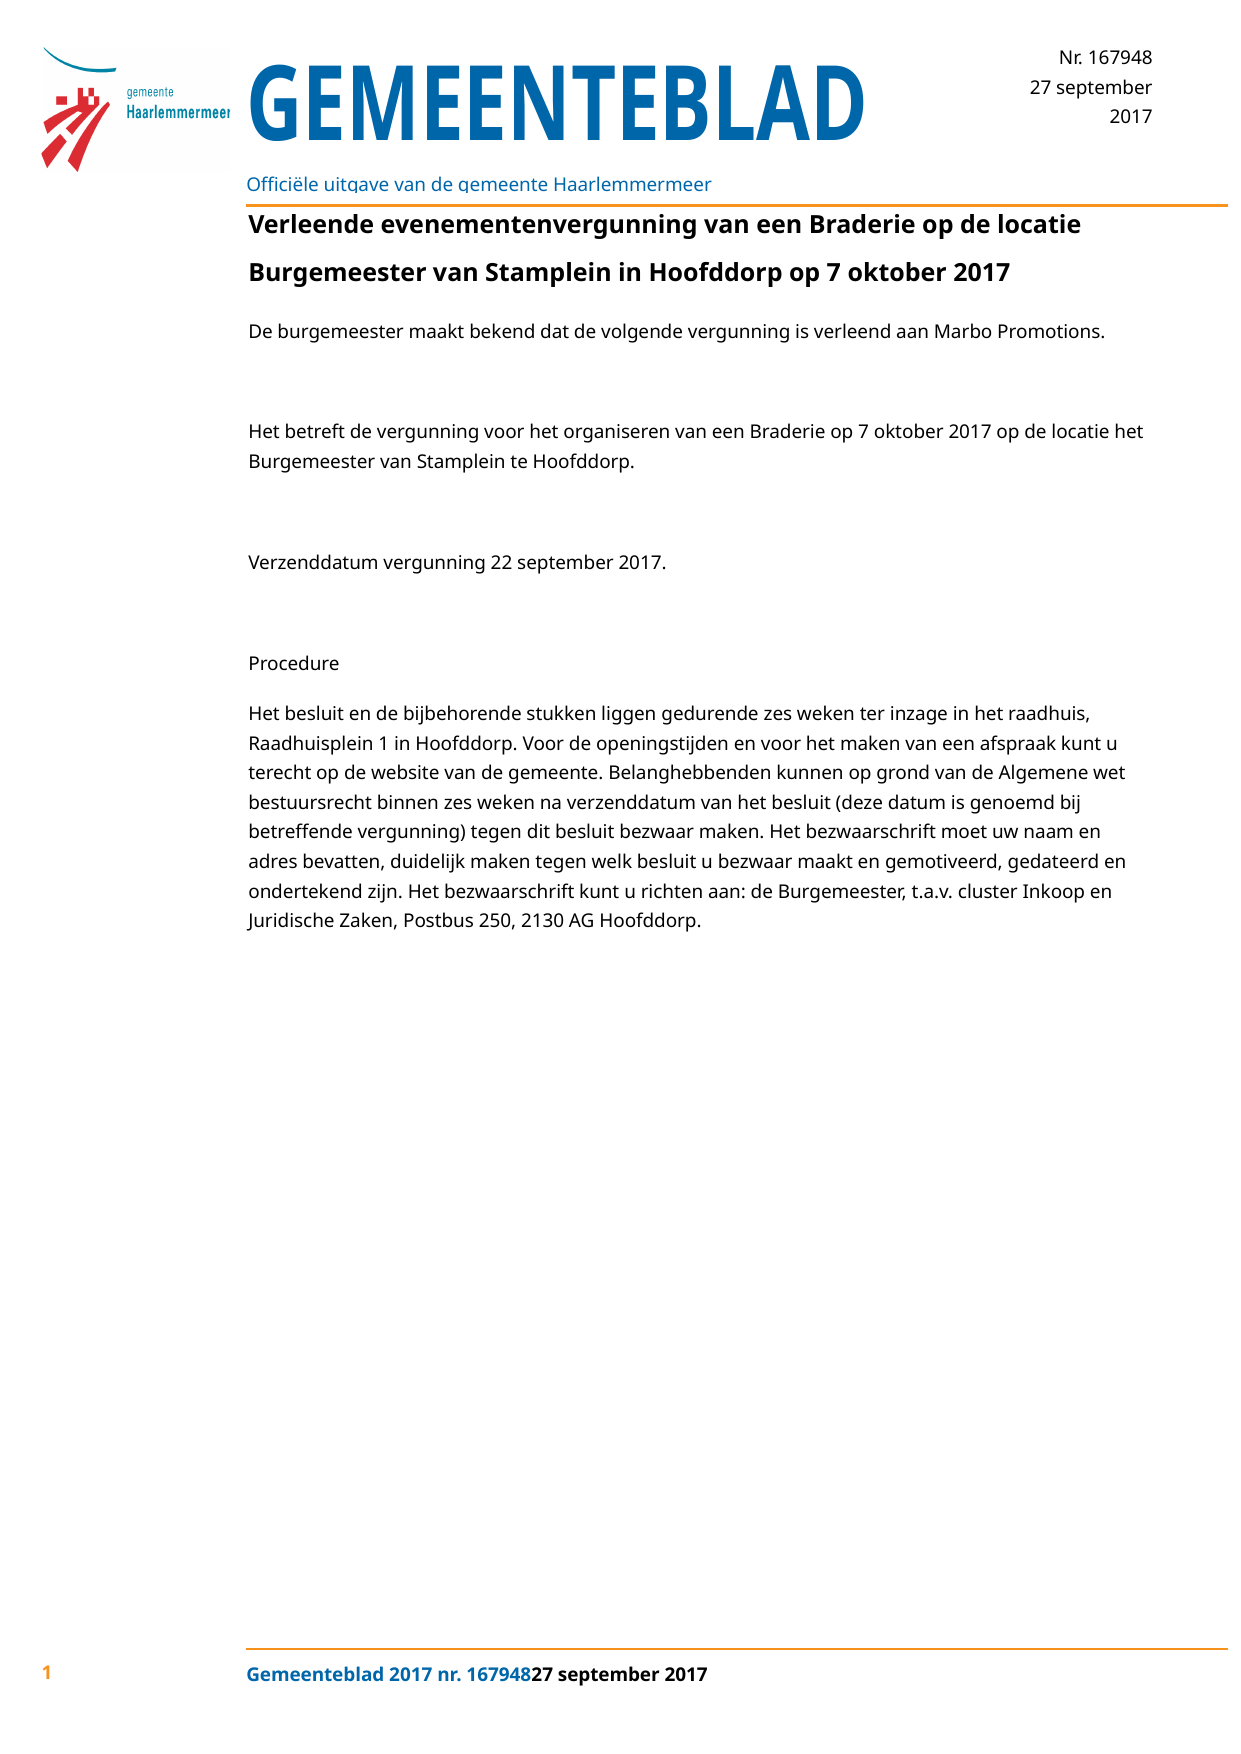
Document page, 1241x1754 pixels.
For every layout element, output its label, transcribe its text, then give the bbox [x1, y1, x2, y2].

text Het besluit en de bijbehorende stukken liggen gedurende zes weken ter inzage in het raadhuis, Raadhuisplein 1 in Hoofddorp. Voor de openingstijden en voor het maken van een afspraak kunt u terecht op de website van de gemeente. Belanghebbenden kunnen op grond van de Algemene wet bestuursrecht binnen zes weken na verzenddatum van het besluit (deze datum is genoemd bij betreffende vergunning) tegen dit besluit bezwaar maken. Het bezwaarschrift moet uw naam en adres bevatten, duidelijk maken tegen welk besluit u bezwaar maakt en gemotiveerd, gedateerd en ondertekend zijn. Het bezwaarschrift kunt u richten aan: de Burgemeester, t.a.v. cluster Inkoop en Juridische Zaken, Postbus 250, 2130 AG Hoofddorp. [248, 700, 1152, 933]
picture [41, 47, 231, 172]
text Procedure [248, 650, 1152, 676]
text Verzenddatum vergunning 22 september 2017. [248, 549, 1152, 575]
text De burgemeester maakt bekend dat de volgende vergunning is verleend aan Marbo Promotions. [248, 318, 1152, 344]
text Het betreft de vergunning voor het organiseren van een Braderie op 7 oktober 2017 op de locatie het Burgemeester van Stamplein te Hoofddorp. [248, 419, 1152, 474]
text Verleende evenementenvergunning van een Braderie op de locatie Burgemeester van Stamplein in Hoofddorp op 7 oktober 2017 [248, 207, 1152, 288]
